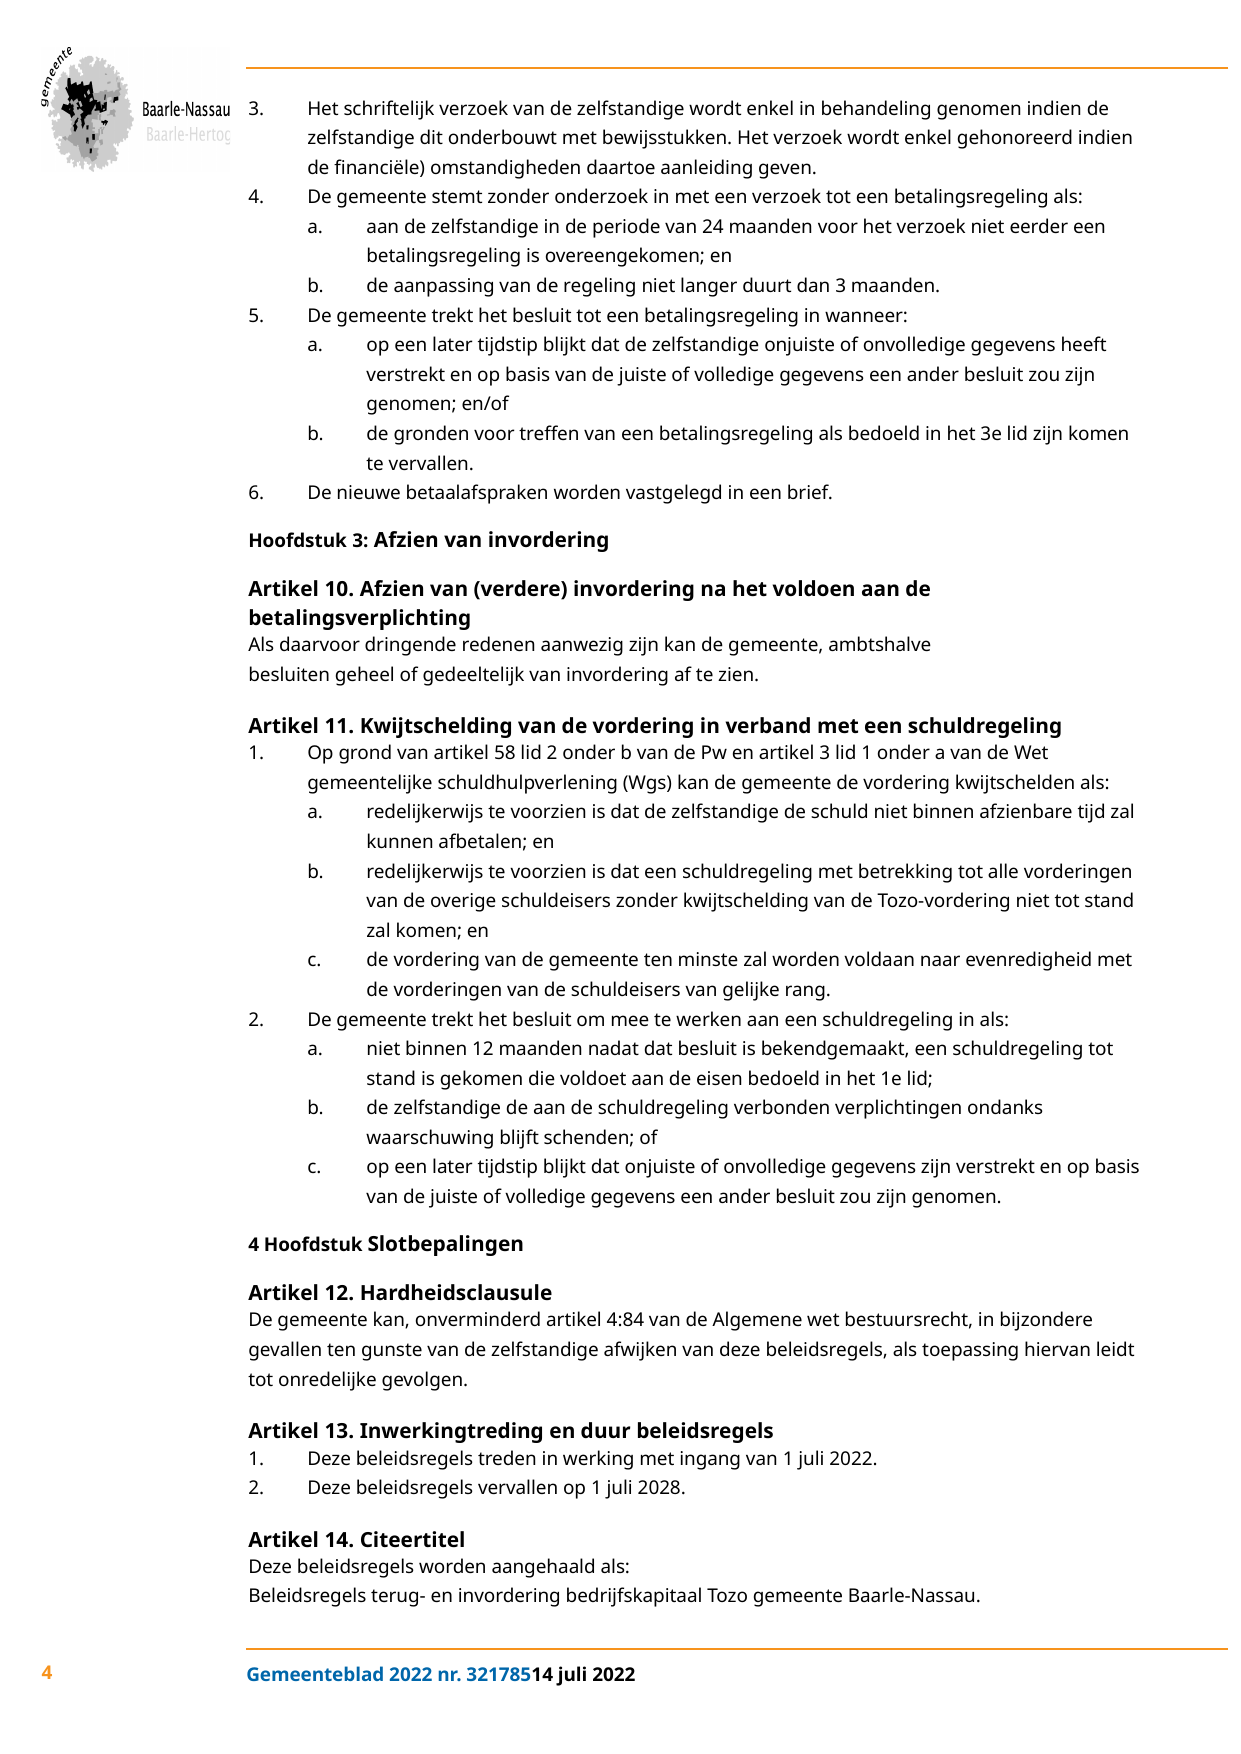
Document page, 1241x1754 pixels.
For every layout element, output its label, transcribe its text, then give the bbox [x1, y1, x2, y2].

list redelijkerwijs te voorzien is dat een schuldregeling met betrekking tot alle vorderingen van de overige schuldeisers zonder kwijtschelding van de Tozo-vordering niet tot stand zal komen; en [307, 858, 1152, 943]
text Artikel 11. Kwijtschelding van de vordering in verband met een schuldregeling [248, 711, 1152, 739]
text De gemeente kan, onverminderd artikel 4:84 van de Algemene wet bestuursrecht, in bijzondere [248, 1307, 1152, 1332]
list aan de zelfstandige in de periode van 24 maanden voor het verzoek niet eerder een betalingsregeling is overeengekomen; en [307, 213, 1152, 268]
text gevallen ten gunste van de zelfstandige afwijken van deze beleidsregels, als toepassing hiervan leidt [248, 1336, 1152, 1362]
list niet binnen 12 maanden nadat dat besluit is bekendgemaakt, een schuldregeling tot stand is gekomen die voldoet aan de eisen bedoeld in het 1e lid; [307, 1035, 1152, 1091]
text Artikel 10. Afzien van (verdere) invordering na het voldoen aan de betalingsverplichting [248, 574, 1152, 631]
picture [41, 47, 231, 172]
list Het schriftelijk verzoek van de zelfstandige wordt enkel in behandeling genomen indien de zelfstandige dit onderbouwt met bewijsstukken. Het verzoek wordt enkel gehonoreerd indien de financiële) omstandigheden daartoe aanleiding geven. [248, 95, 1152, 180]
list De gemeente trekt het besluit tot een betalingsregeling in wanneer: [248, 302, 1152, 328]
list De nieuwe betaalafspraken worden vastgelegd in een brief. [248, 479, 1152, 505]
list redelijkerwijs te voorzien is dat de zelfstandige de schuld niet binnen afzienbare tijd zal kunnen afbetalen; en [307, 799, 1152, 854]
list de aanpassing van de regeling niet langer duurt dan 3 maanden. [307, 272, 1152, 298]
list de zelfstandige de aan de schuldregeling verbonden verplichtingen ondanks waarschuwing blijft schenden; of [307, 1094, 1152, 1150]
text Artikel 14. Citeertitel [248, 1525, 1152, 1553]
list op een later tijdstip blijkt dat onjuiste of onvolledige gegevens zijn verstrekt en op basis van de juiste of volledige gegevens een ander besluit zou zijn genomen. [307, 1154, 1152, 1209]
list de gronden voor treffen van een betalingsregeling als bedoeld in het 3e lid zijn komen te vervallen. [307, 420, 1152, 476]
text Beleidsregels terug- en invordering bedrijfskapitaal Tozo gemeente Baarle-Nassau. [248, 1583, 1152, 1608]
text Als daarvoor dringende redenen aanwezig zijn kan de gemeente, ambtshalve [248, 631, 1152, 657]
list Deze beleidsregels vervallen op 1 juli 2028. [248, 1474, 1152, 1500]
list Op grond van artikel 58 lid 2 onder b van de Pw en artikel 3 lid 1 onder a van de Wet gemeentelijke schuldhulpverlening (Wgs) kan de gemeente de vordering kwijtschelden als: [248, 739, 1152, 795]
text 4 Hoofdstuk Slotbepalingen [248, 1229, 1152, 1257]
list Deze beleidsregels treden in werking met ingang van 1 juli 2022. [248, 1445, 1152, 1470]
text Artikel 13. Inwerkingtreding en duur beleidsregels [248, 1416, 1152, 1445]
text Deze beleidsregels worden aangehaald als: [248, 1553, 1152, 1579]
list De gemeente stemt zonder onderzoek in met een verzoek tot een betalingsregeling als: [248, 183, 1152, 209]
text tot onredelijke gevolgen. [248, 1366, 1152, 1392]
text besluiten geheel of gedeeltelijk van invordering af te zien. [248, 661, 1152, 686]
text Hoofdstuk 3: Afzien van invordering [248, 525, 1152, 553]
list De gemeente trekt het besluit om mee te werken aan een schuldregeling in als: [248, 1006, 1152, 1032]
list de vordering van de gemeente ten minste zal worden voldaan naar evenredigheid met de vorderingen van de schuldeisers van gelijke rang. [307, 947, 1152, 1002]
list op een later tijdstip blijkt dat de zelfstandige onjuiste of onvolledige gegevens heeft verstrekt en op basis van de juiste of volledige gegevens een ander besluit zou zijn genomen; en/of [307, 331, 1152, 416]
text Artikel 12. Hardheidsclausule [248, 1278, 1152, 1307]
